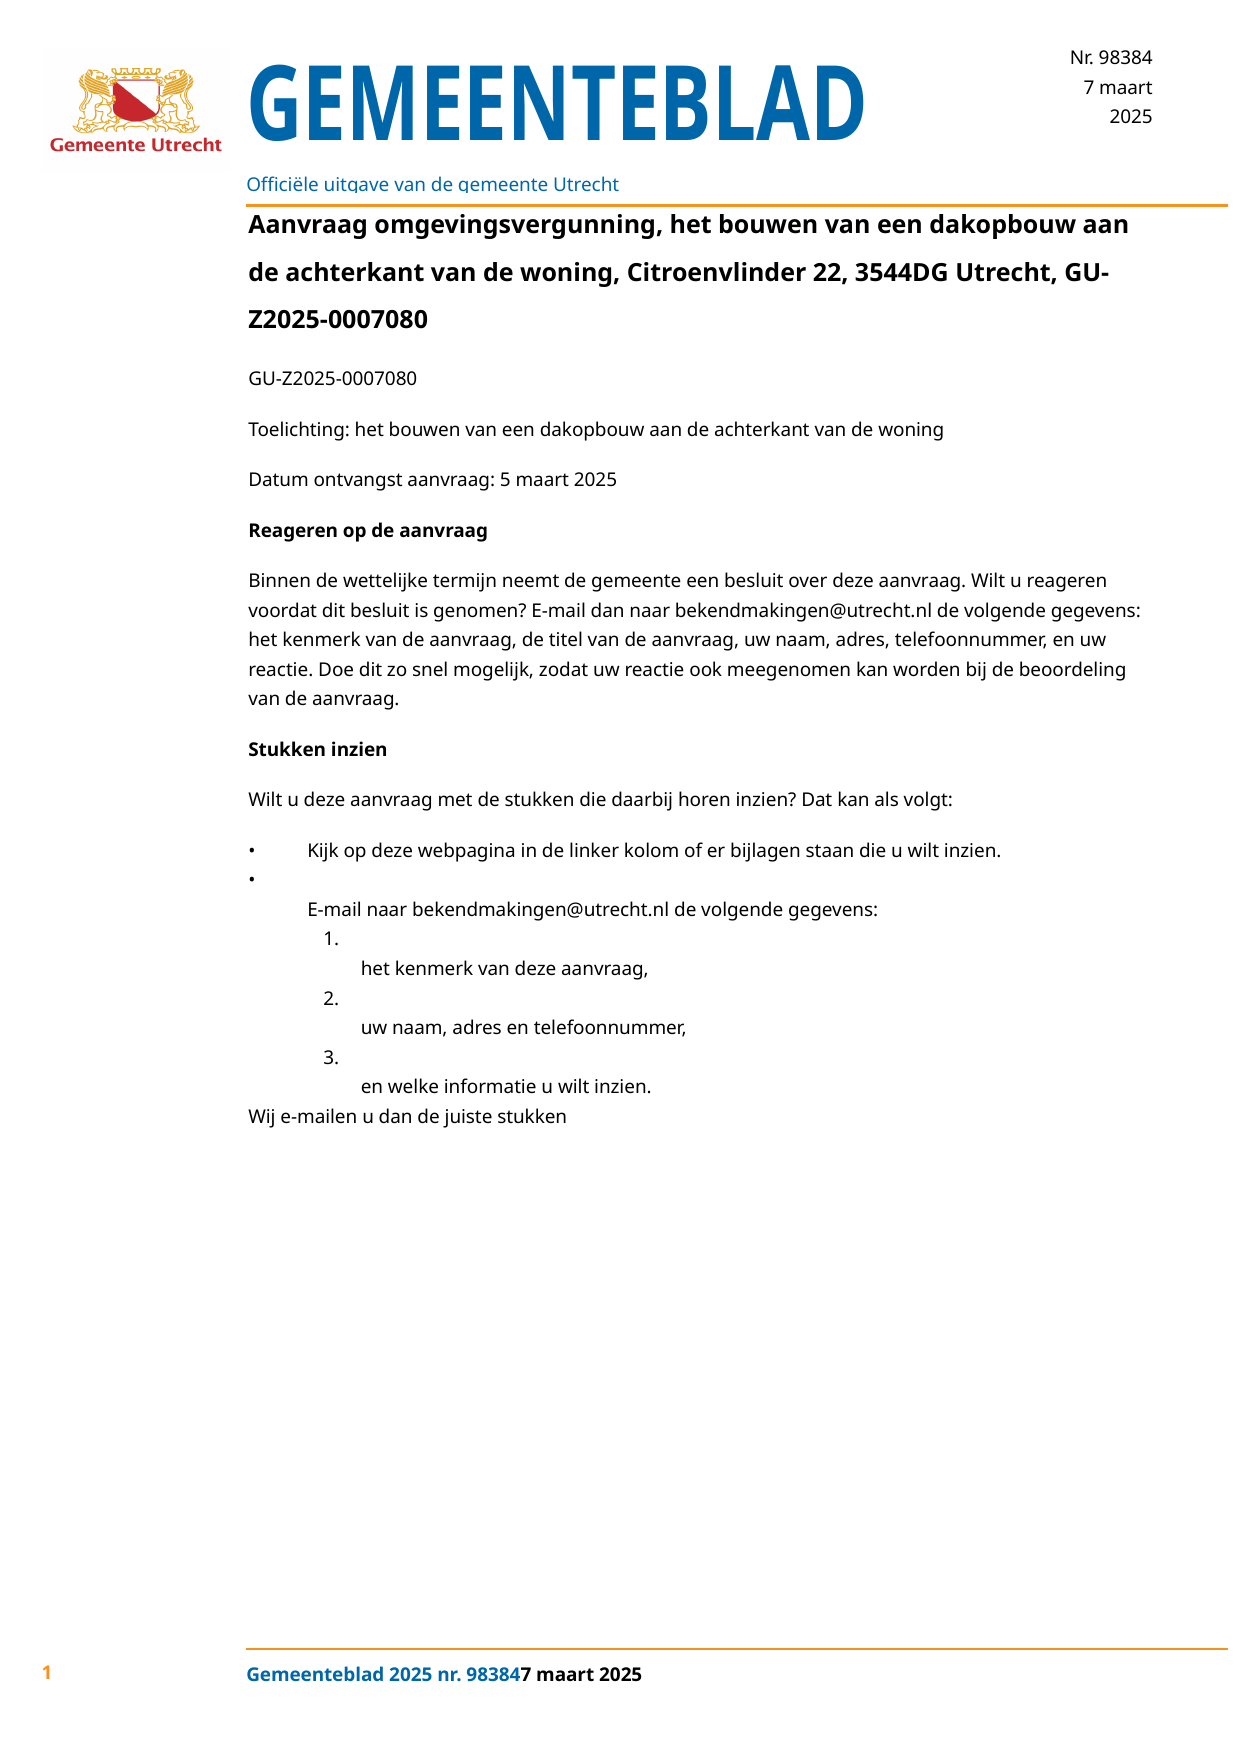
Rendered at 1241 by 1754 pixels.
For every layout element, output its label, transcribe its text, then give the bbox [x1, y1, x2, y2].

text Datum ontvangst aanvraag: 5 maart 2025 [248, 466, 1152, 492]
text Toelichting: het bouwen van een dakopbouw aan de achterkant van de woning [248, 416, 1152, 442]
text Binnen de wettelijke termijn neemt de gemeente een besluit over deze aanvraag. Wilt u reageren voordat dit besluit is genomen? E-mail dan naar bekendmakingen@utrecht.nl de volgende gegevens: het kenmerk van de aanvraag, de titel van de aanvraag, uw naam, adres, telefoonnummer, en uw reactie. Doe dit zo snel mogelijk, zodat uw reactie ook meegenomen kan worden bij de beoordeling van de aanvraag. [248, 567, 1152, 711]
text Aanvraag omgevingsvergunning, het bouwen van een dakopbouw aan de achterkant van de woning, Citroenvlinder 22, 3544DG Utrecht, GU-Z2025-0007080 [248, 207, 1152, 336]
list uw naam, adres en telefoonnummer, [323, 1014, 1152, 1040]
text GU-Z2025-0007080 [248, 366, 1152, 391]
list E-mail naar bekendmakingen@utrecht.nl de volgende gegevens: [248, 896, 1152, 922]
text Wilt u deze aanvraag met de stukken die daarbij horen inzien? Dat kan als volgt: [248, 786, 1152, 812]
list en welke informatie u wilt inzien. [323, 1073, 1152, 1099]
text Stukken inzien [248, 736, 1152, 762]
text Reageren op de aanvraag [248, 517, 1152, 542]
picture [41, 47, 231, 172]
list het kenmerk van deze aanvraag, [323, 955, 1152, 981]
text Wij e-mailen u dan de juiste stukken [248, 1103, 1152, 1129]
list Kijk op deze webpagina in de linker kolom of er bijlagen staan die u wilt inzien. [248, 837, 1152, 862]
